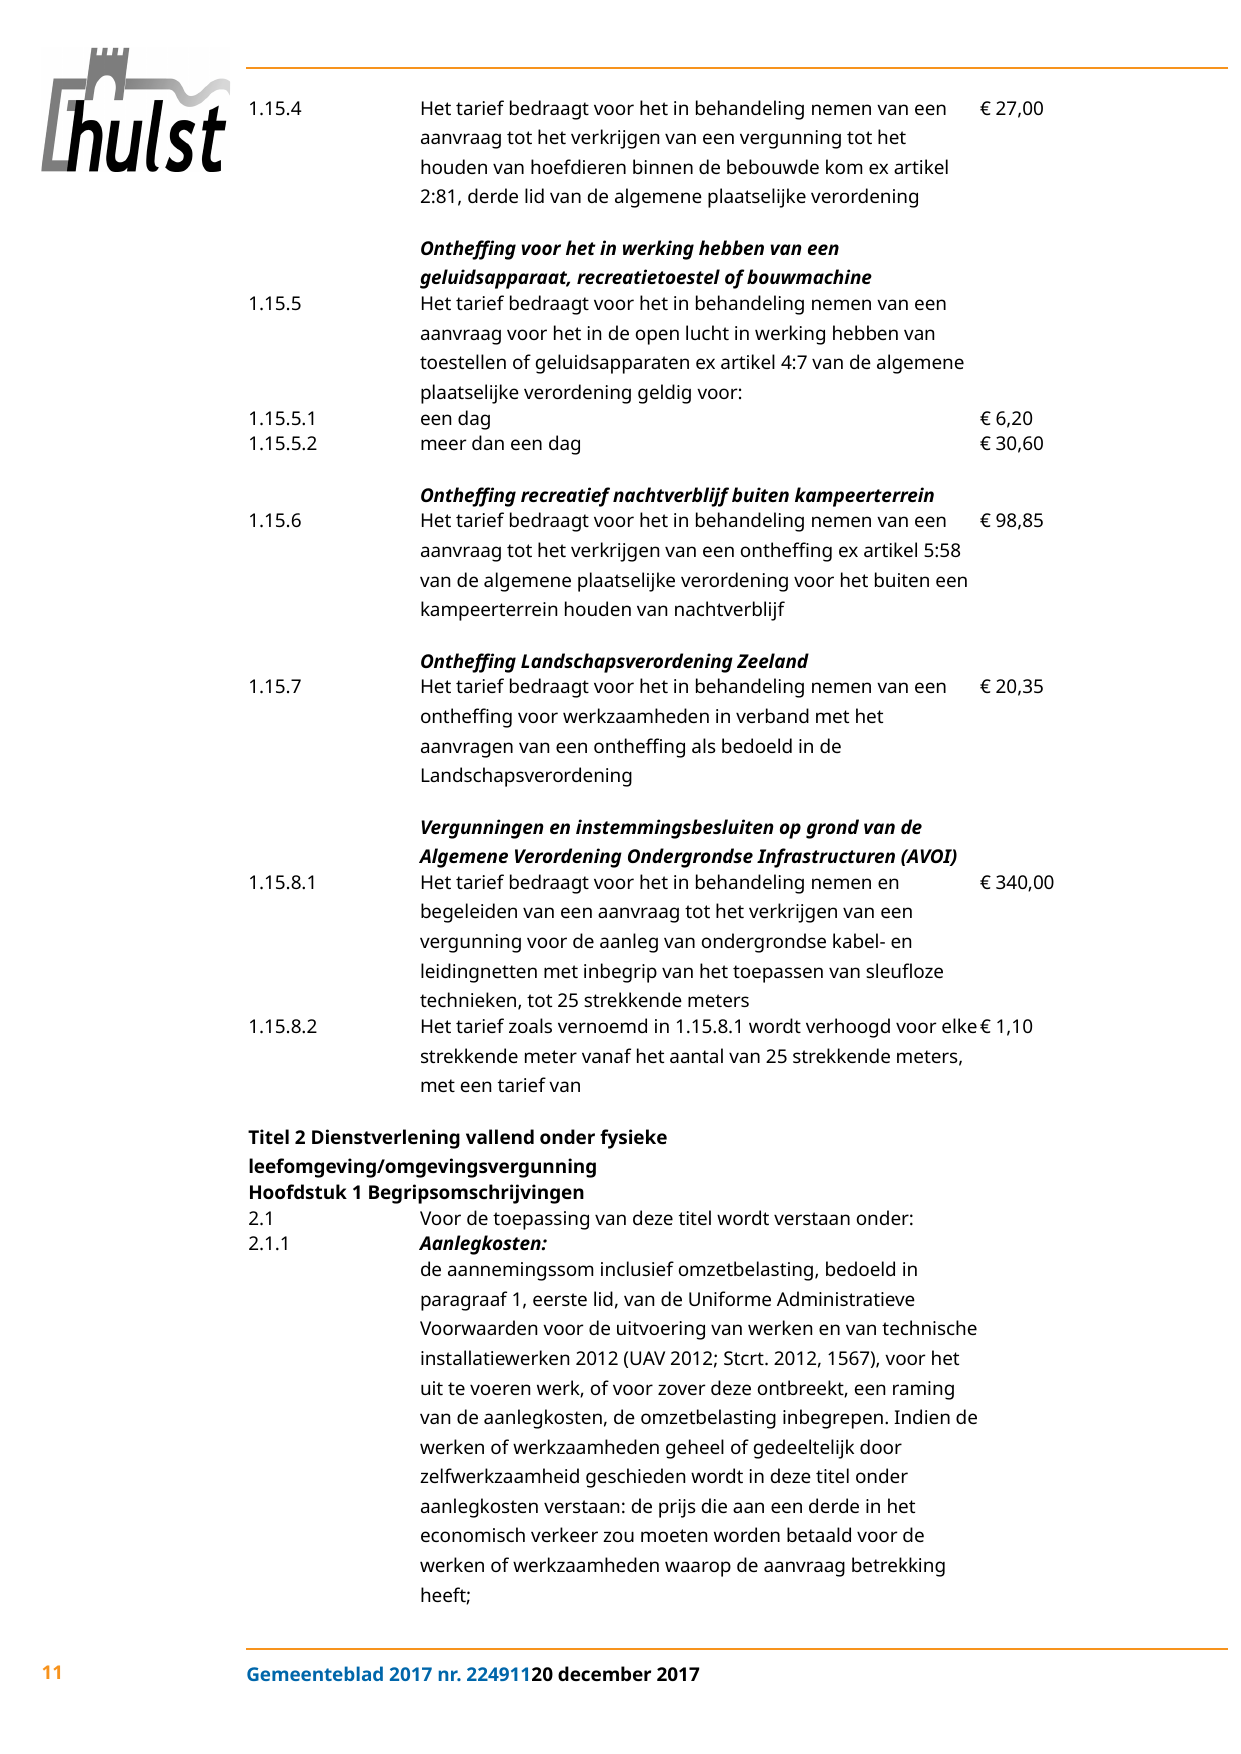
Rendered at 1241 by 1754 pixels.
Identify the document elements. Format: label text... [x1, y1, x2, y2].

table_cell 1.15.7 [248, 674, 420, 788]
table_cell [980, 290, 1152, 405]
table_cell € 1,10 [980, 1013, 1152, 1098]
table_cell 1.15.5.2 [248, 431, 420, 456]
table_cell Ontheffing recreatief nachtverblijf buiten kampeerterrein [420, 482, 980, 508]
table_cell 2.1.1 [248, 1231, 420, 1256]
table_cell [980, 482, 1152, 508]
table_cell Het tarief bedraagt voor het in behandeling nemen van een aanvraag tot het verkrijgen van een ontheffing ex artikel 5:58 van de algemene plaatselijke verordening voor het buiten een kampeerterrein houden van nachtverblijf [420, 508, 980, 622]
table_cell 1.15.8.1 [248, 869, 420, 1013]
table_cell [248, 456, 420, 482]
table_cell Het tarief bedraagt voor het in behandeling nemen van een aanvraag tot het verkrijgen van een vergunning tot het houden van hoefdieren binnen de bebouwde kom ex artikel 2:81, derde lid van de algemene plaatselijke verordening [420, 95, 980, 209]
table_cell € 98,85 [980, 508, 1152, 622]
table_cell [248, 482, 420, 508]
table_cell Ontheffing Landschapsverordening Zeeland [420, 648, 980, 674]
table_cell € 340,00 [980, 869, 1152, 1013]
table_cell [248, 622, 420, 648]
table_cell [980, 209, 1152, 235]
table_cell [980, 1098, 1152, 1124]
table_cell [420, 456, 980, 482]
table_cell [980, 1124, 1152, 1179]
table_cell Titel 2 Dienstverlening vallend onder fysieke leefomgeving/omgevingsvergunning [248, 1124, 980, 1179]
table_cell Het tarief zoals vernoemd in 1.15.8.1 wordt verhoogd voor elke strekkende meter vanaf het aantal van 25 strekkende meters, met een tarief van [420, 1013, 980, 1098]
table_cell [980, 648, 1152, 674]
table_cell [248, 814, 420, 869]
table_cell [980, 622, 1152, 648]
table_cell [248, 1098, 420, 1124]
table_cell € 20,35 [980, 674, 1152, 788]
table_cell [980, 1231, 1152, 1256]
table_cell [248, 1256, 420, 1607]
table_cell [980, 1256, 1152, 1607]
table_cell Ontheffing voor het in werking hebben van een geluidsapparaat, recreatietoestel of bouwmachine [420, 235, 980, 290]
table_cell [420, 1098, 980, 1124]
table_cell € 27,00 [980, 95, 1152, 209]
table_cell Vergunningen en instemmingsbesluiten op grond van de Algemene Verordening Ondergrondse Infrastructuren (AVOI) [420, 814, 980, 869]
table_cell Het tarief bedraagt voor het in behandeling nemen van een aanvraag voor het in de open lucht in werking hebben van toestellen of geluidsapparaten ex artikel 4:7 van de algemene plaatselijke verordening geldig voor: [420, 290, 980, 405]
table_cell [248, 209, 420, 235]
table_cell 1.15.6 [248, 508, 420, 622]
table_cell 1.15.5.1 [248, 405, 420, 431]
table_cell [980, 1179, 1152, 1205]
table_cell 1.15.5 [248, 290, 420, 405]
table_cell [420, 788, 980, 814]
table_cell [980, 1205, 1152, 1231]
table_cell [248, 648, 420, 674]
table_cell Hoofdstuk 1 Begripsomschrijvingen [248, 1179, 980, 1205]
table_cell 2.1 [248, 1205, 420, 1231]
table_cell 1.15.8.2 [248, 1013, 420, 1098]
table_cell [980, 235, 1152, 290]
table_cell meer dan een dag [420, 431, 980, 456]
table_cell € 30,60 [980, 431, 1152, 456]
table_cell Aanlegkosten: [420, 1231, 980, 1256]
table_cell de aannemingssom inclusief omzetbelasting, bedoeld in paragraaf 1, eerste lid, van de Uniforme Administratieve Voorwaarden voor de uitvoering van werken en van technische installatiewerken 2012 (UAV 2012; Stcrt. 2012, 1567), voor het uit te voeren werk, of voor zover deze ontbreekt, een raming van de aanlegkosten, de omzetbelasting inbegrepen. Indien de werken of werkzaamheden geheel of gedeeltelijk door zelfwerkzaamheid geschieden wordt in deze titel onder aanlegkosten verstaan: de prijs die aan een derde in het economisch verkeer zou moeten worden betaald voor de werken of werkzaamheden waarop de aanvraag betrekking heeft; [420, 1256, 980, 1607]
picture [41, 47, 231, 172]
table_cell [980, 456, 1152, 482]
table_cell Voor de toepassing van deze titel wordt verstaan onder: [420, 1205, 980, 1231]
table_cell [980, 788, 1152, 814]
table_cell Het tarief bedraagt voor het in behandeling nemen en begeleiden van een aanvraag tot het verkrijgen van een vergunning voor de aanleg van ondergrondse kabel- en leidingnetten met inbegrip van het toepassen van sleufloze technieken, tot 25 strekkende meters [420, 869, 980, 1013]
table_cell [248, 788, 420, 814]
table_cell [980, 814, 1152, 869]
table_cell 1.15.4 [248, 95, 420, 209]
table_cell een dag [420, 405, 980, 431]
table_cell € 6,20 [980, 405, 1152, 431]
table_cell Het tarief bedraagt voor het in behandeling nemen van een ontheffing voor werkzaamheden in verband met het aanvragen van een ontheffing als bedoeld in de Landschapsverordening [420, 674, 980, 788]
table_cell [248, 235, 420, 290]
table_cell [420, 209, 980, 235]
table_cell [420, 622, 980, 648]
